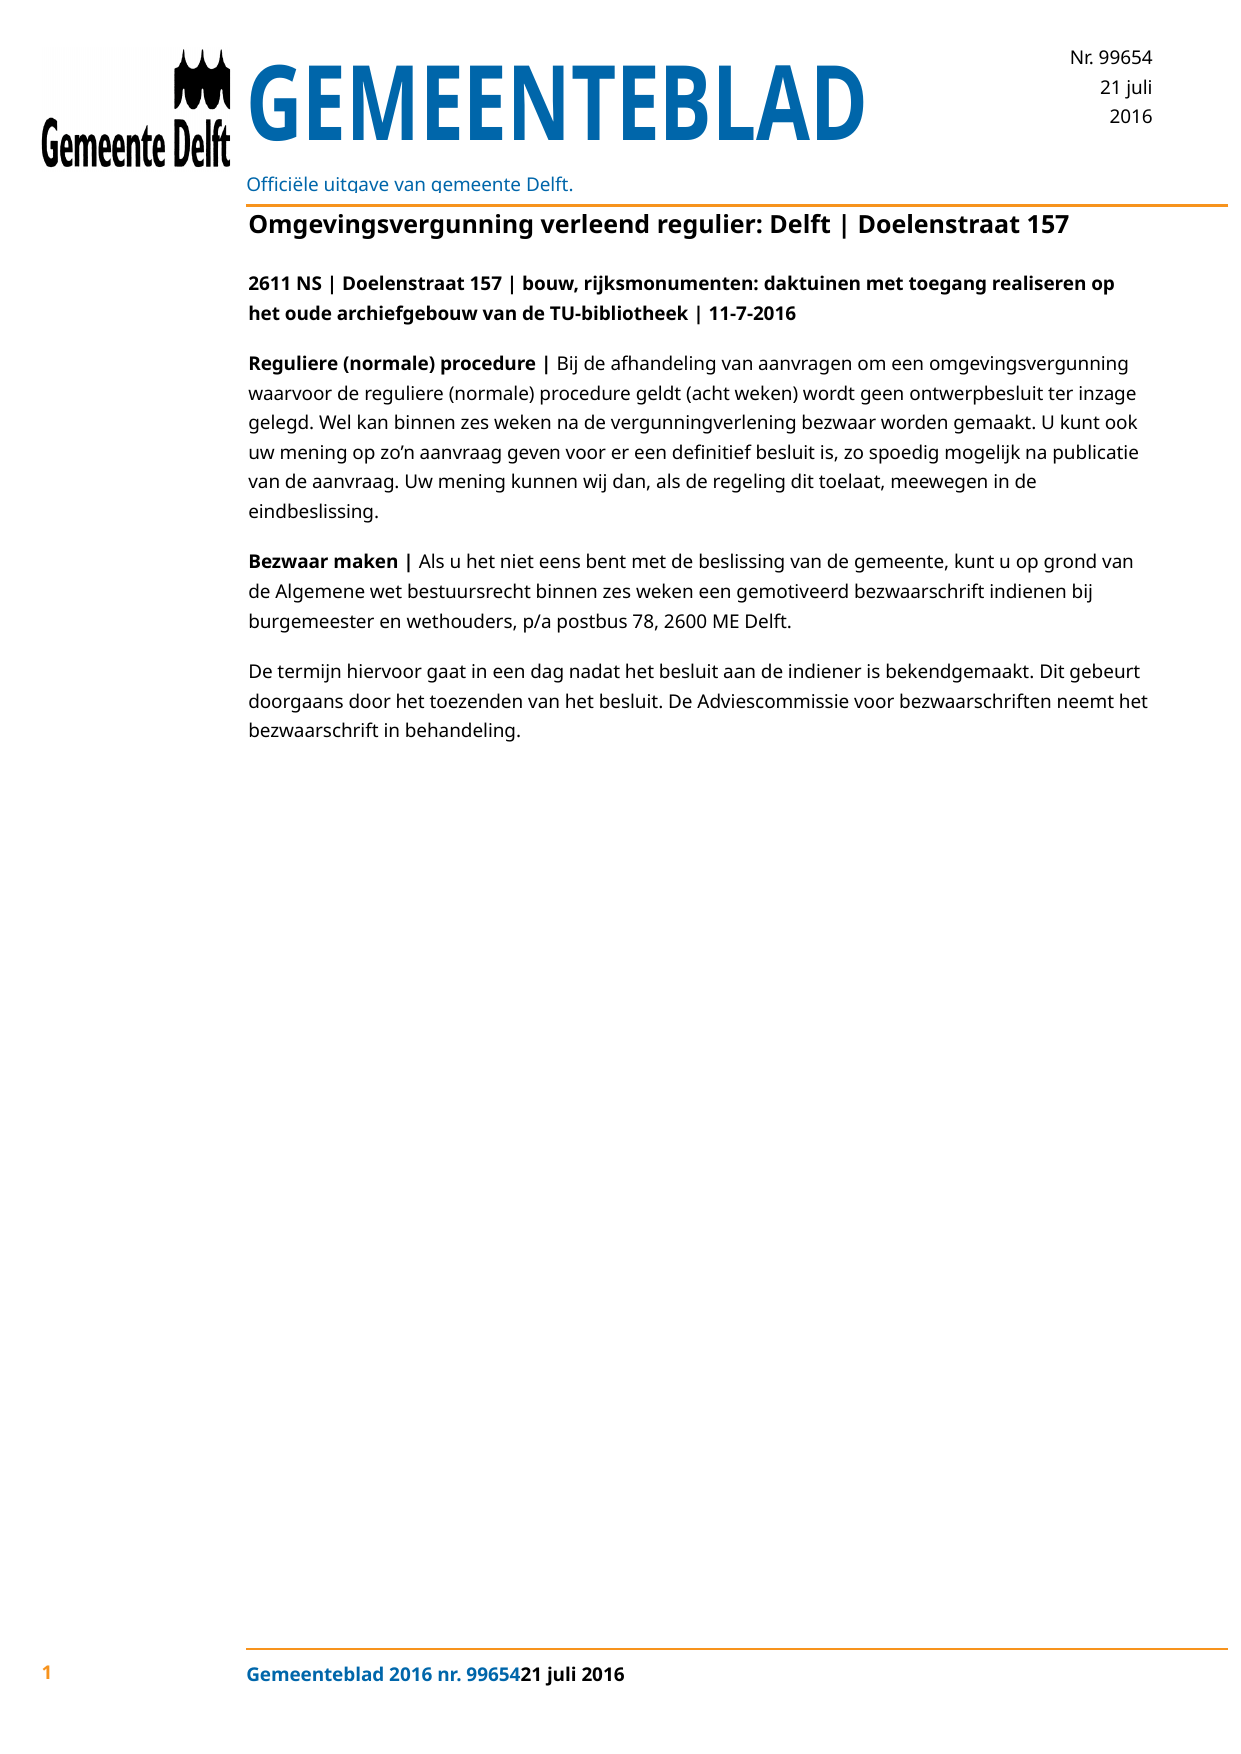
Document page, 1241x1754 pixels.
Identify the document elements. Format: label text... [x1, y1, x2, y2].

text Reguliere (normale) procedure | Bij de afhandeling van aanvragen om een omgevingsvergunning waarvoor de reguliere (normale) procedure geldt (acht weken) wordt geen ontwerpbesluit ter inzage gelegd. Wel kan binnen zes weken na de vergunningverlening bezwaar worden gemaakt. U kunt ook uw mening op zo’n aanvraag geven voor er een definitief besluit is, zo spoedig mogelijk na publicatie van de aanvraag. Uw mening kunnen wij dan, als de regeling dit toelaat, meewegen in de eindbeslissing. [248, 350, 1152, 524]
text 2611 NS | Doelenstraat 157 | bouw, rijksmonumenten: daktuinen met toegang realiseren op het oude archiefgebouw van de TU-bibliotheek | 11-7-2016 [248, 270, 1152, 326]
text De termijn hiervoor gaat in een dag nadat het besluit aan de indiener is bekendgemaakt. Dit gebeurt doorgaans door het toezenden van het besluit. De Adviescommissie voor bezwaarschriften neemt het bezwaarschrift in behandeling. [248, 658, 1152, 743]
text Omgevingsvergunning verleend regulier: Delft | Doelenstraat 157 [248, 207, 1152, 241]
picture [41, 47, 231, 172]
text Bezwaar maken | Als u het niet eens bent met de beslissing van de gemeente, kunt u op grond van de Algemene wet bestuursrecht binnen zes weken een gemotiveerd bezwaarschrift indienen bij burgemeester en wethouders, p/a postbus 78, 2600 ME Delft. [248, 549, 1152, 633]
